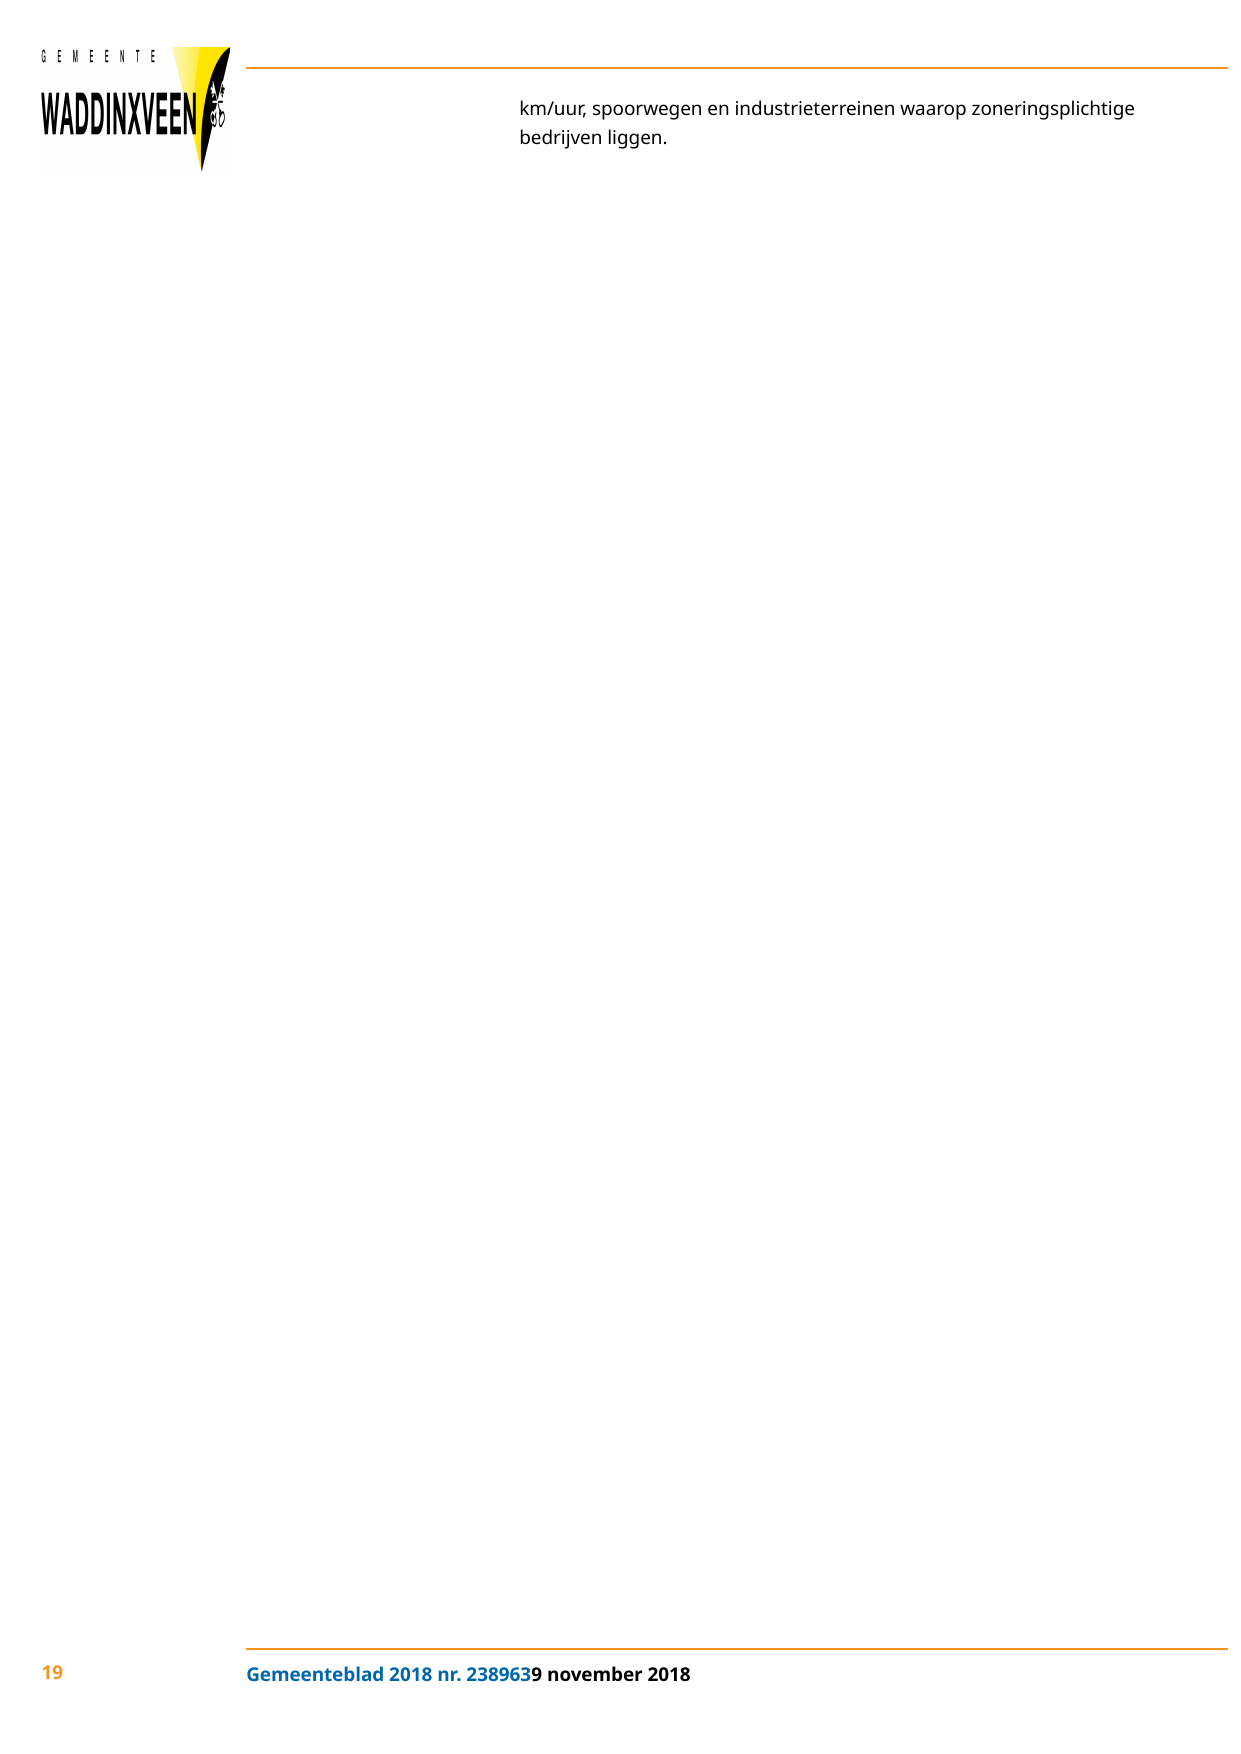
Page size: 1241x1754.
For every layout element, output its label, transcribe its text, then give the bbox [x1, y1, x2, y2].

picture [41, 47, 231, 172]
table_cell km/uur, spoorwegen en industrieterreinen waarop zoneringsplichtige bedrijven liggen. [519, 95, 1152, 150]
table_cell [248, 95, 519, 150]
